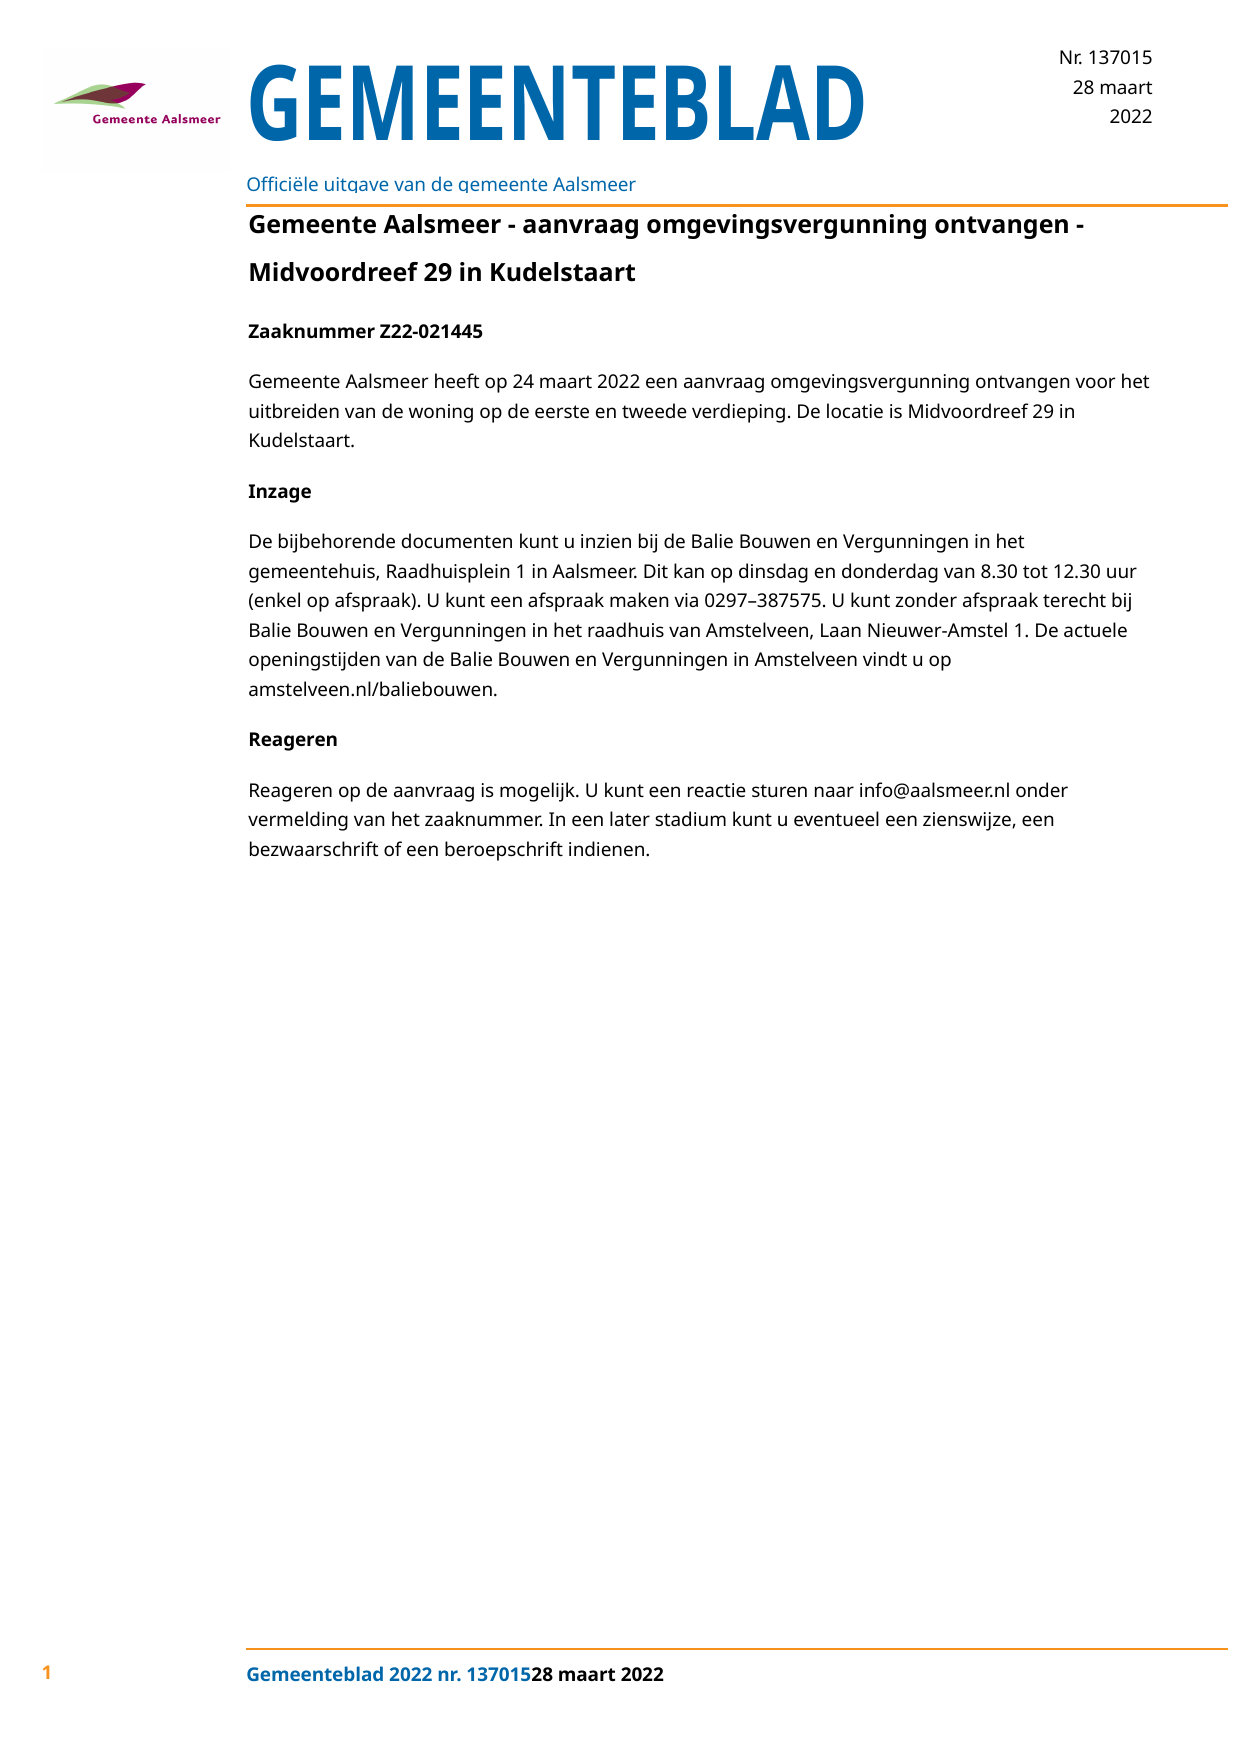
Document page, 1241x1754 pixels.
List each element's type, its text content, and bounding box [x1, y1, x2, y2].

text Inzage [248, 478, 1152, 504]
text Zaaknummer Z22-021445 [248, 318, 1152, 344]
text Gemeente Aalsmeer - aanvraag omgevingsvergunning ontvangen - Midvoordreef 29 in Kudelstaart [248, 207, 1152, 288]
text Reageren op de aanvraag is mogelijk. U kunt een reactie sturen naar info@aalsmeer.nl onder vermelding van het zaaknummer. In een later stadium kunt u eventueel een zienswijze, een bezwaarschrift of een beroepschrift indienen. [248, 777, 1152, 862]
text De bijbehorende documenten kunt u inzien bij de Balie Bouwen en Vergunningen in het gemeentehuis, Raadhuisplein 1 in Aalsmeer. Dit kan op dinsdag en donderdag van 8.30 tot 12.30 uur (enkel op afspraak). U kunt een afspraak maken via 0297–387575. U kunt zonder afspraak terecht bij Balie Bouwen en Vergunningen in het raadhuis van Amstelveen, Laan Nieuwer-Amstel 1. De actuele openingstijden van de Balie Bouwen en Vergunningen in Amstelveen vindt u op amstelveen.nl/baliebouwen. [248, 528, 1152, 702]
text Gemeente Aalsmeer heeft op 24 maart 2022 een aanvraag omgevingsvergunning ontvangen voor het uitbreiden van de woning op de eerste en tweede verdieping. De locatie is Midvoordreef 29 in Kudelstaart. [248, 368, 1152, 453]
picture [41, 47, 231, 172]
text Reageren [248, 727, 1152, 752]
